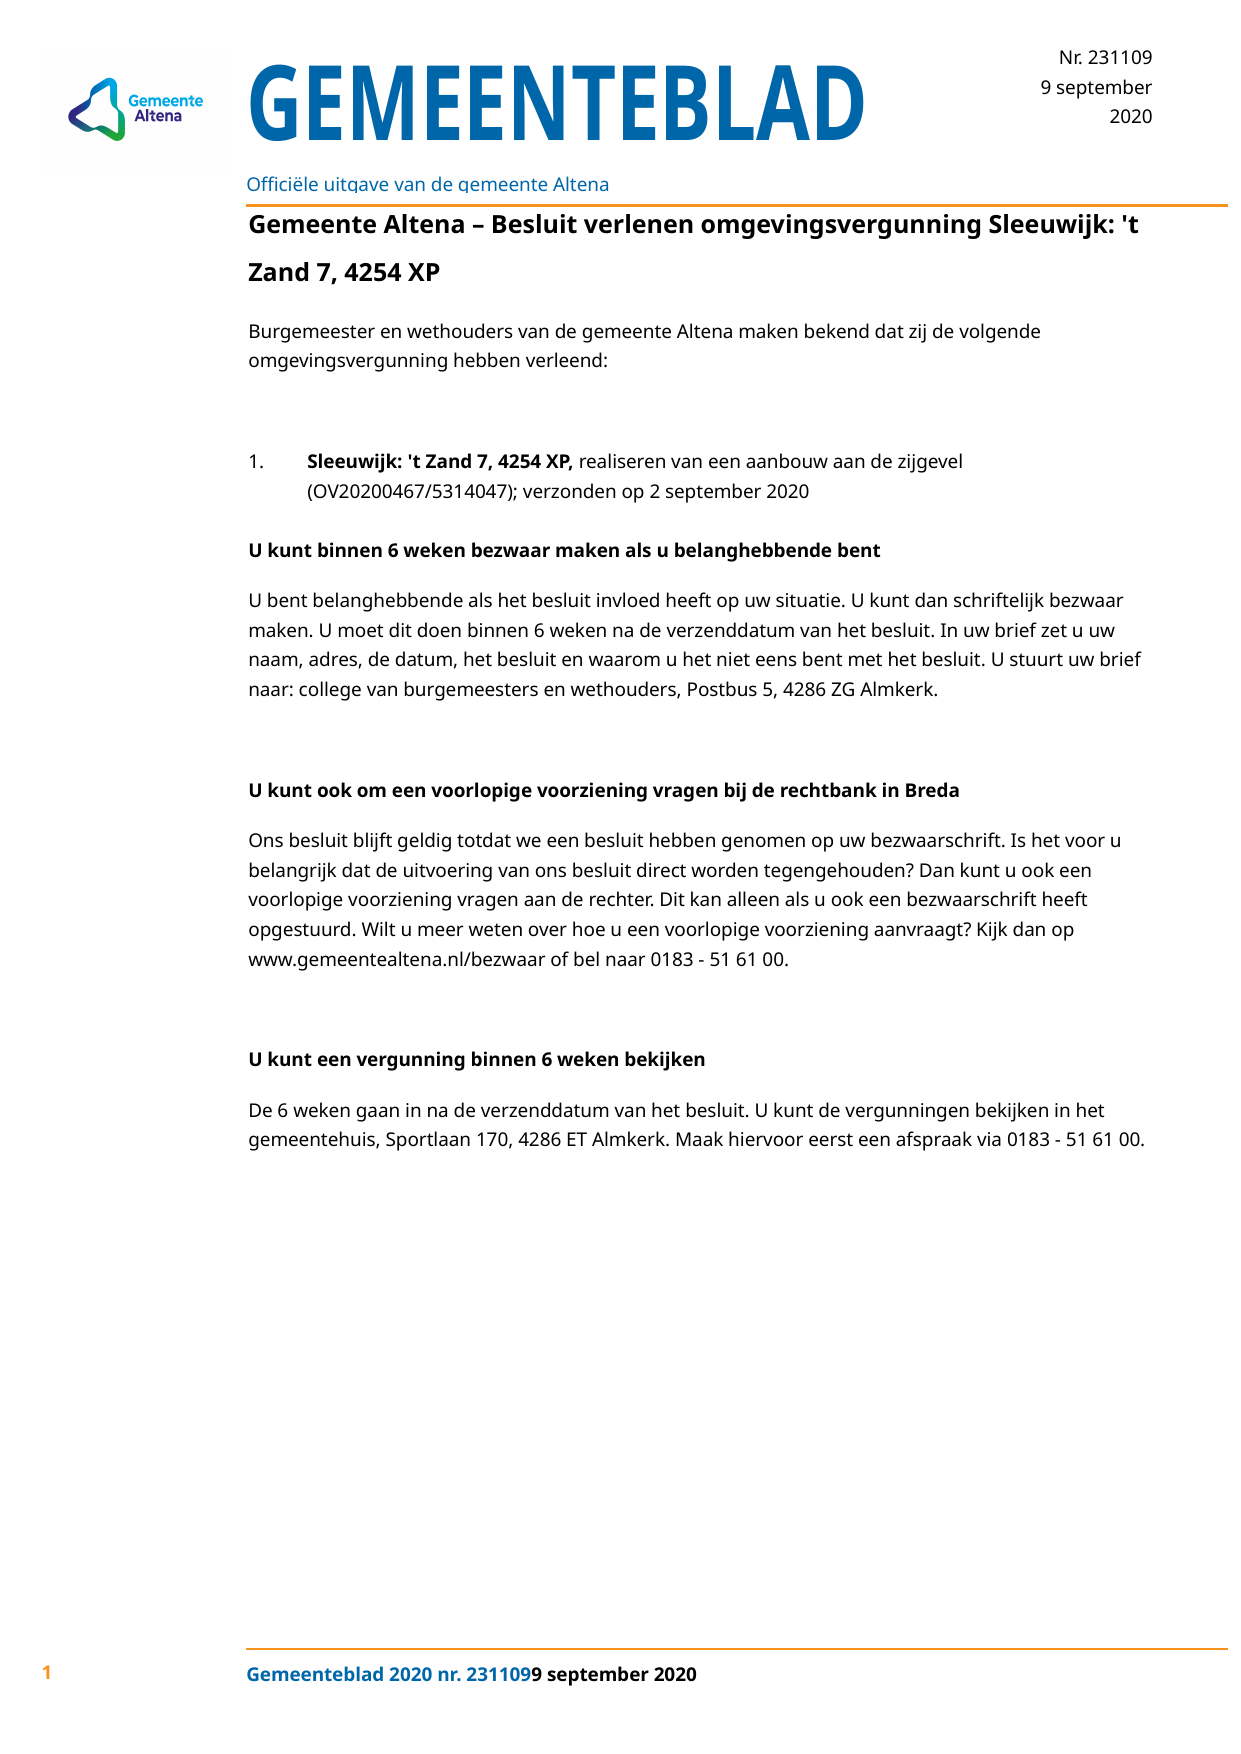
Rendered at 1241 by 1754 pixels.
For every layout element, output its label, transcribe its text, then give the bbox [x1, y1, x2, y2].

text Burgemeester en wethouders van de gemeente Altena maken bekend dat zij de volgende omgevingsvergunning hebben verleend: [248, 318, 1152, 373]
text U bent belanghebbende als het besluit invloed heeft op uw situatie. U kunt dan schriftelijk bezwaar maken. U moet dit doen binnen 6 weken na de verzenddatum van het besluit. In uw brief zet u uw naam, adres, de datum, het besluit en waarom u het niet eens bent met het besluit. U stuurt uw brief naar: college van burgemeesters en wethouders, Postbus 5, 4286 ZG Almkerk. [248, 587, 1152, 702]
text De 6 weken gaan in na de verzenddatum van het besluit. U kunt de vergunningen bekijken in het gemeentehuis, Sportlaan 170, 4286 ET Almkerk. Maak hiervoor eerst een afspraak via 0183 - 51 61 00. [248, 1097, 1152, 1152]
text Gemeente Altena – Besluit verlenen omgevingsvergunning Sleeuwijk: 't Zand 7, 4254 XP [248, 207, 1152, 288]
list Sleeuwijk: 't Zand 7, 4254 XP, realiseren van een aanbouw aan de zijgevel (OV20200467/5314047); verzonden op 2 september 2020 [248, 448, 1152, 504]
picture [41, 47, 231, 172]
text Ons besluit blijft geldig totdat we een besluit hebben genomen op uw bezwaarschrift. Is het voor u belangrijk dat de uitvoering van ons besluit direct worden tegengehouden? Dan kunt u ook een voorlopige voorziening vragen aan de rechter. Dit kan alleen als u ook een bezwaarschrift heeft opgestuurd. Wilt u meer weten over hoe u een voorlopige voorziening aanvraagt? Kijk dan op www.gemeentealtena.nl/bezwaar of bel naar 0183 - 51 61 00. [248, 827, 1152, 972]
text U kunt een vergunning binnen 6 weken bekijken [248, 1047, 1152, 1072]
text U kunt ook om een voorlopige voorziening vragen bij de rechtbank in Breda [248, 777, 1152, 803]
text U kunt binnen 6 weken bezwaar maken als u belanghebbende bent [248, 537, 1152, 563]
